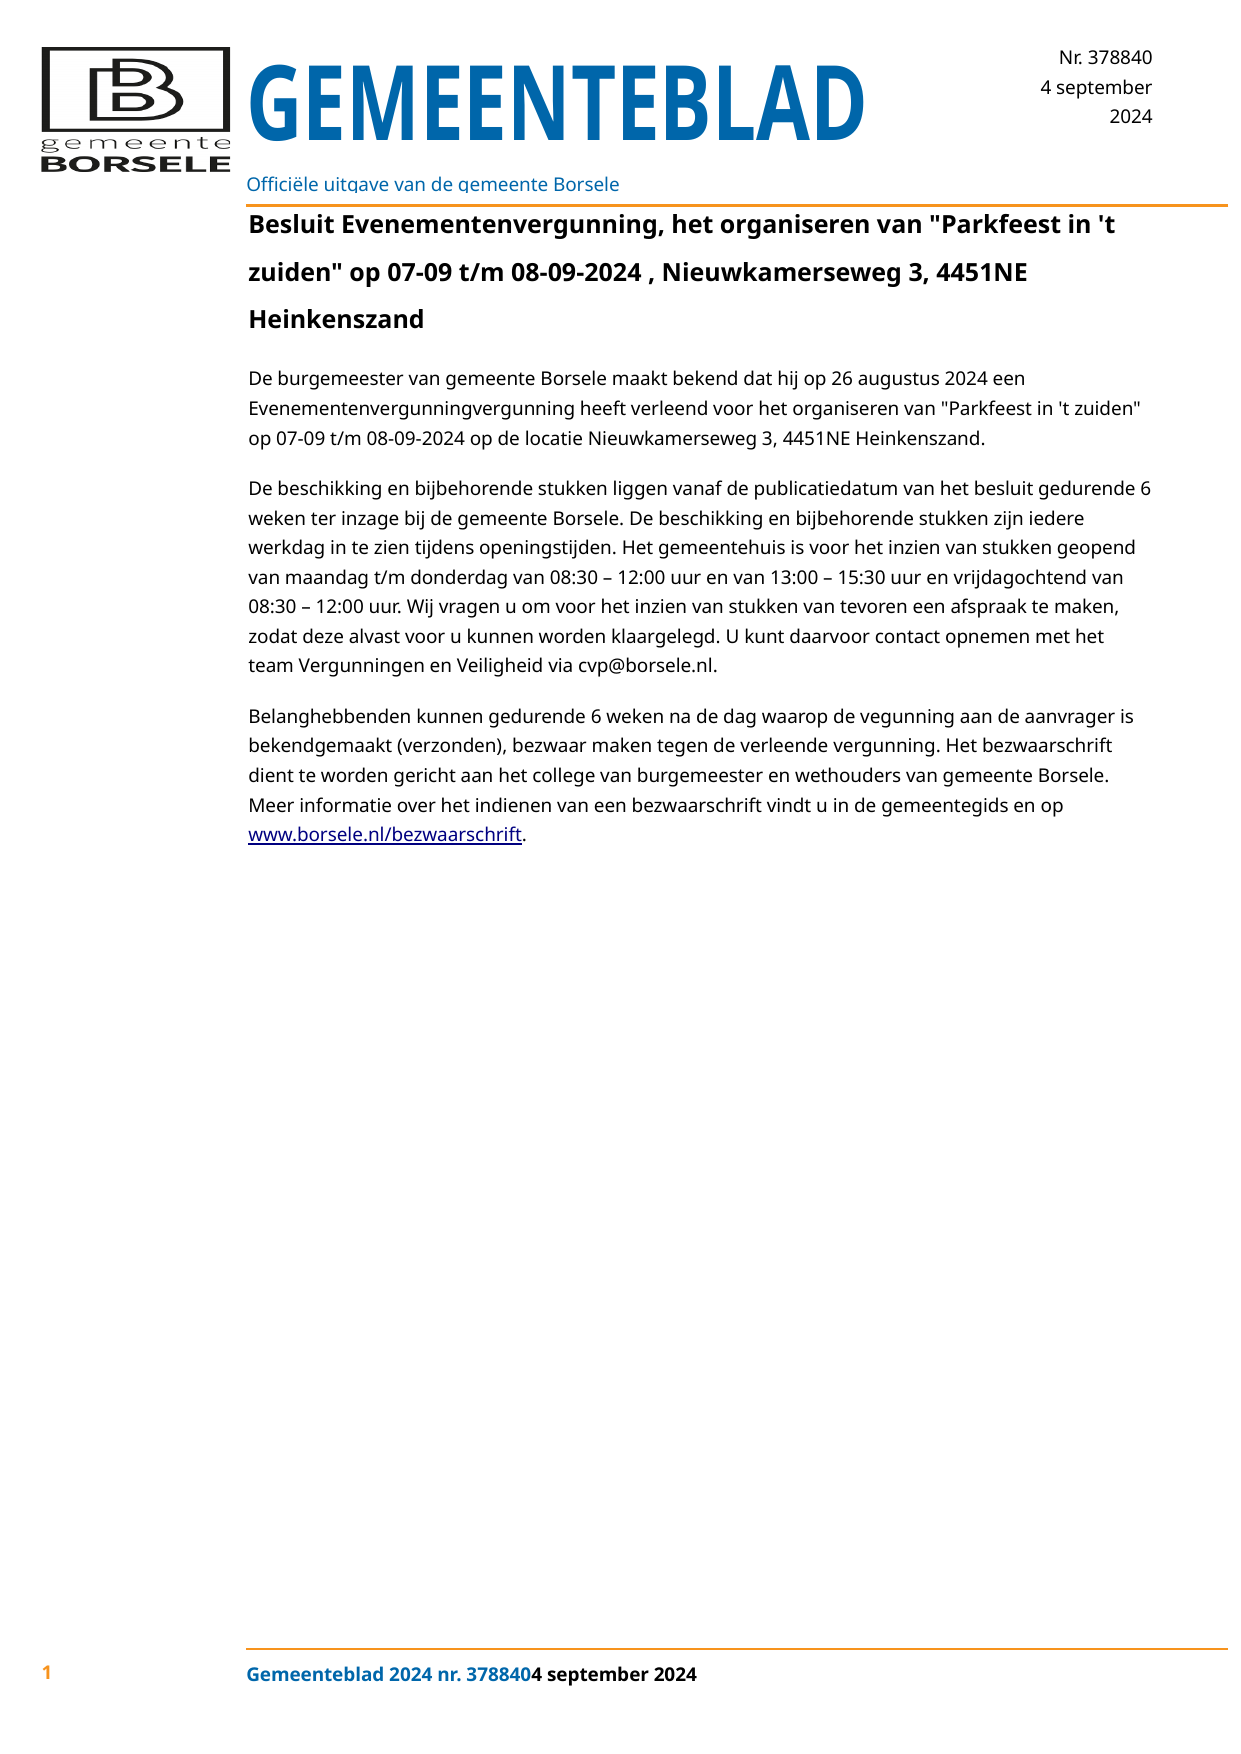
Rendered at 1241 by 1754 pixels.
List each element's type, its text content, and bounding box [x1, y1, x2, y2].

text De burgemeester van gemeente Borsele maakt bekend dat hij op 26 augustus 2024 een Evenementenvergunningvergunning heeft verleend voor het organiseren van "Parkfeest in 't zuiden" op 07-09 t/m 08-09-2024 op de locatie Nieuwkamerseweg 3, 4451NE Heinkenszand. [248, 366, 1152, 450]
text De beschikking en bijbehorende stukken liggen vanaf de publicatiedatum van het besluit gedurende 6 weken ter inzage bij de gemeente Borsele. De beschikking en bijbehorende stukken zijn iedere werkdag in te zien tijdens openingstijden. Het gemeentehuis is voor het inzien van stukken geopend van maandag t/m donderdag van 08:30 – 12:00 uur en van 13:00 – 15:30 uur en vrijdagochtend van 08:30 – 12:00 uur. Wij vragen u om voor het inzien van stukken van tevoren een afspraak te maken, zodat deze alvast voor u kunnen worden klaargelegd. U kunt daarvoor contact opnemen met het team Vergunningen en Veiligheid via cvp@borsele.nl. [248, 475, 1152, 678]
text Besluit Evenementenvergunning, het organiseren van "Parkfeest in 't zuiden" op 07-09 t/m 08-09-2024 , Nieuwkamerseweg 3, 4451NE Heinkenszand [248, 207, 1152, 336]
text Belanghebbenden kunnen gedurende 6 weken na de dag waarop de vegunning aan de aanvrager is bekendgemaakt (verzonden), bezwaar maken tegen de verleende vergunning. Het bezwaarschrift dient te worden gericht aan het college van burgemeester en wethouders van gemeente Borsele. Meer informatie over het indienen van een bezwaarschrift vindt u in de gemeentegids en op www.borsele.nl/bezwaarschrift. [248, 703, 1152, 847]
picture [41, 47, 231, 172]
